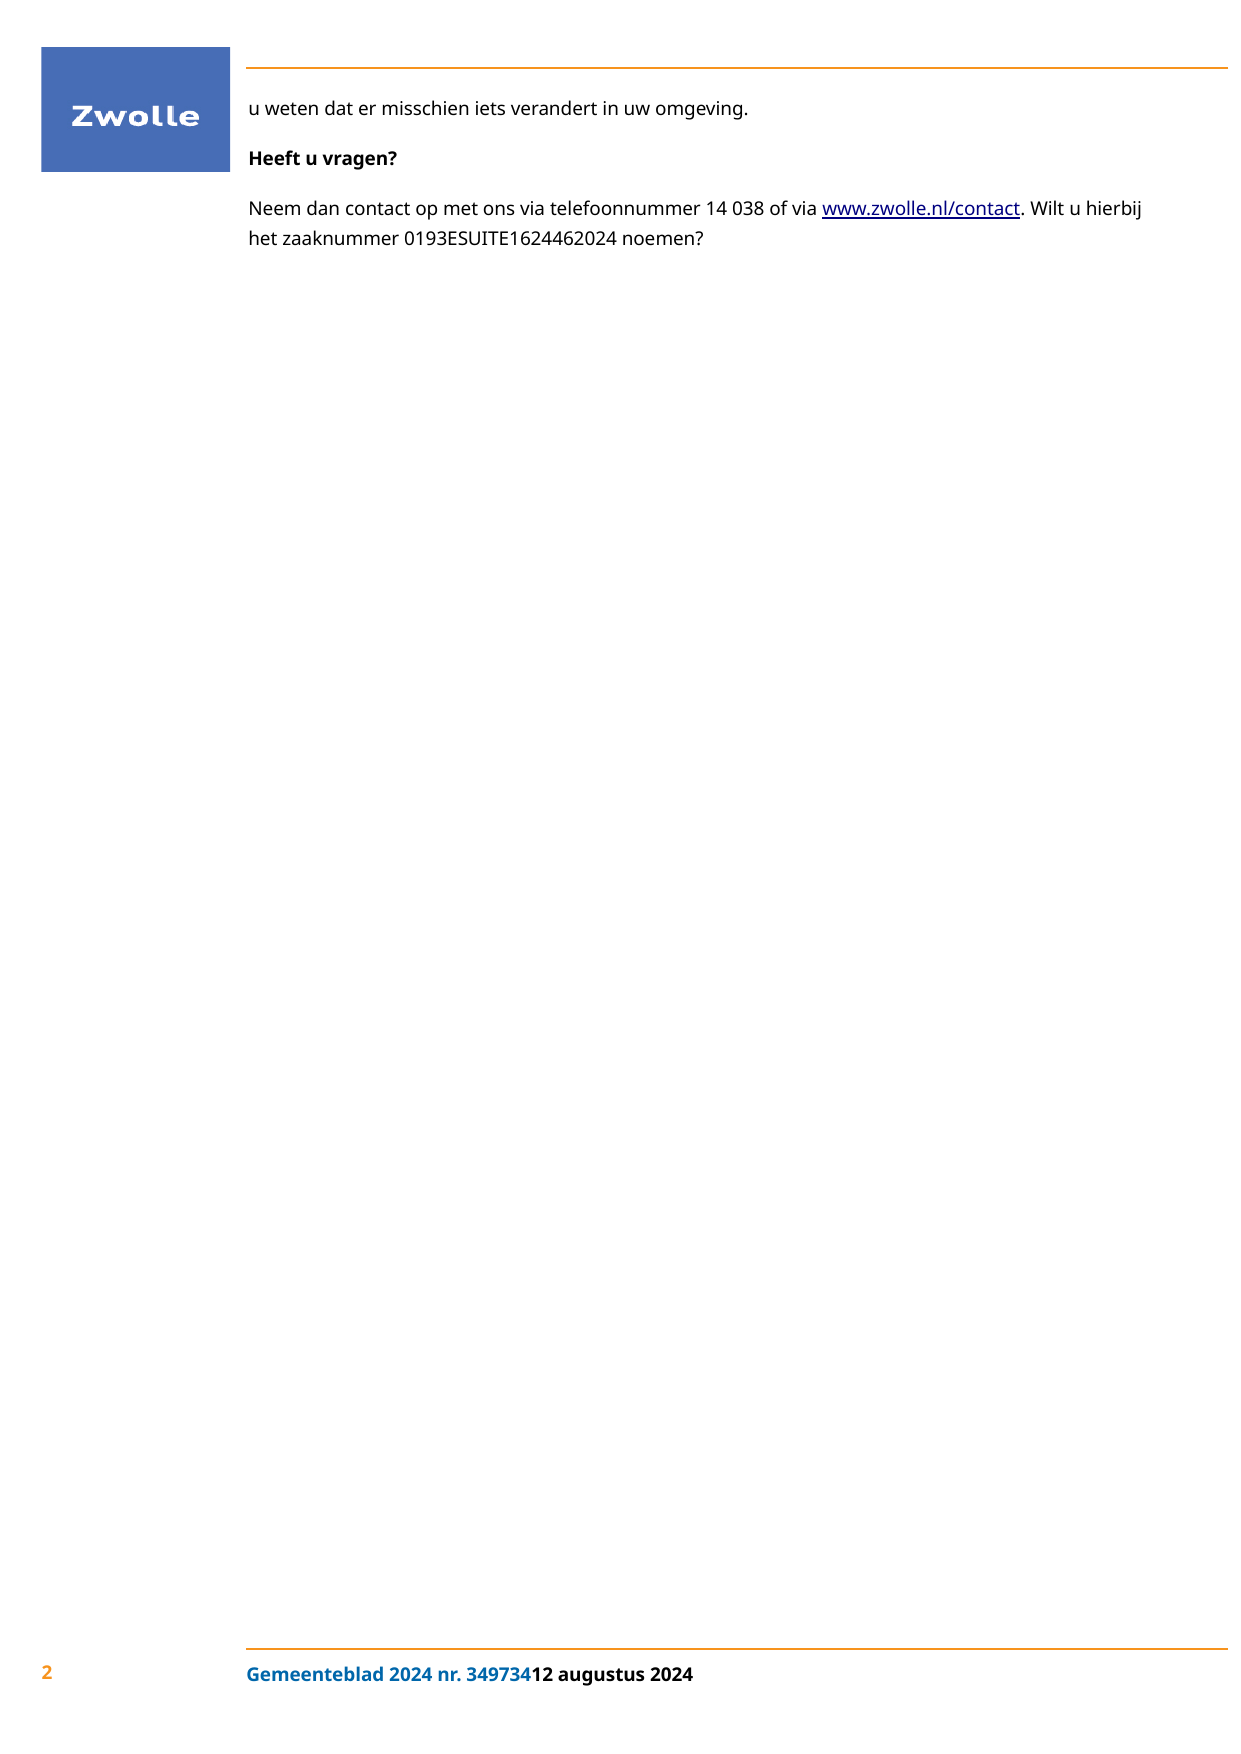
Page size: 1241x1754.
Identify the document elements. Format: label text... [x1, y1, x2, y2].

picture [41, 47, 231, 172]
text Heeft u vragen? [248, 145, 1152, 171]
text Neem dan contact op met ons via telefoonnummer 14 038 of via www.zwolle.nl/contact. Wilt u hierbij het zaaknummer 0193ESUITE1624462024 noemen? [248, 196, 1152, 251]
text u weten dat er misschien iets verandert in uw omgeving. [248, 95, 1152, 121]
